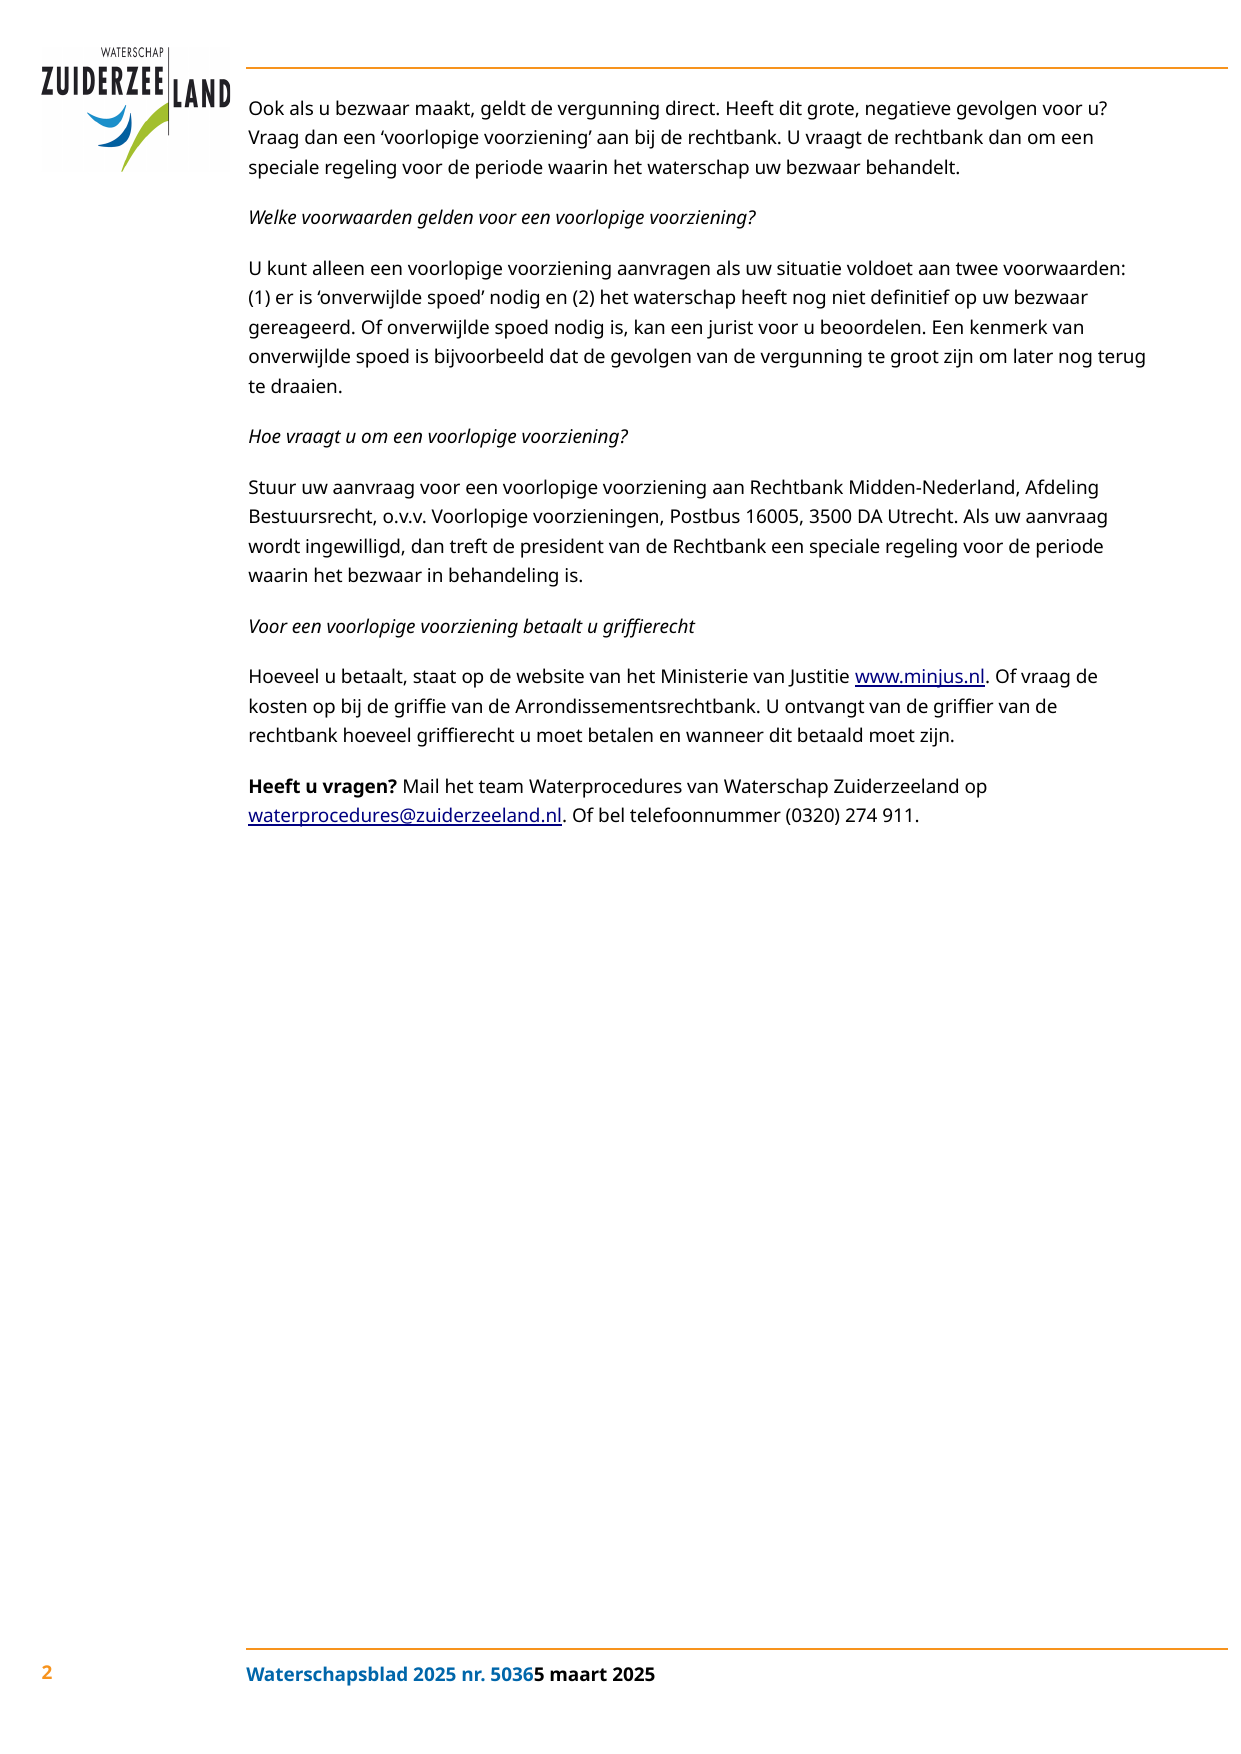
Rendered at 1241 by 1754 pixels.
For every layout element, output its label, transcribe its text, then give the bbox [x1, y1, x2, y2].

text Welke voorwaarden gelden voor een voorlopige voorziening? [248, 204, 1152, 230]
text Heeft u vragen? Mail het team Waterprocedures van Waterschap Zuiderzeeland op waterprocedures@zuiderzeeland.nl. Of bel telefoonnummer (0320) 274 911. [248, 773, 1152, 828]
text Hoeveel u betaalt, staat op de website van het Ministerie van Justitie www.minjus.nl. Of vraag de kosten op bij de griffie van de Arrondissementsrechtbank. U ontvangt van de griffier van de rechtbank hoeveel griffierecht u moet betalen en wanneer dit betaald moet zijn. [248, 663, 1152, 748]
text Voor een voorlopige voorziening betaalt u griffierecht [248, 613, 1152, 639]
text Stuur uw aanvraag voor een voorlopige voorziening aan Rechtbank Midden-Nederland, Afdeling Bestuursrecht, o.v.v. Voorlopige voorzieningen, Postbus 16005, 3500 DA Utrecht. Als uw aanvraag wordt ingewilligd, dan treft de president van de Rechtbank een speciale regeling voor de periode waarin het bezwaar in behandeling is. [248, 474, 1152, 588]
text Hoe vraagt u om een voorlopige voorziening? [248, 423, 1152, 449]
text Ook als u bezwaar maakt, geldt de vergunning direct. Heeft dit grote, negatieve gevolgen voor u? Vraag dan een ‘voorlopige voorziening’ aan bij de rechtbank. U vraagt de rechtbank dan om een speciale regeling voor de periode waarin het waterschap uw bezwaar behandelt. [248, 95, 1152, 180]
picture [41, 47, 231, 172]
text U kunt alleen een voorlopige voorziening aanvragen als uw situatie voldoet aan twee voorwaarden: (1) er is ‘onverwijlde spoed’ nodig en (2) het waterschap heeft nog niet definitief op uw bezwaar gereageerd. Of onverwijlde spoed nodig is, kan een jurist voor u beoordelen. Een kenmerk van onverwijlde spoed is bijvoorbeeld dat de gevolgen van de vergunning te groot zijn om later nog terug te draaien. [248, 255, 1152, 399]
